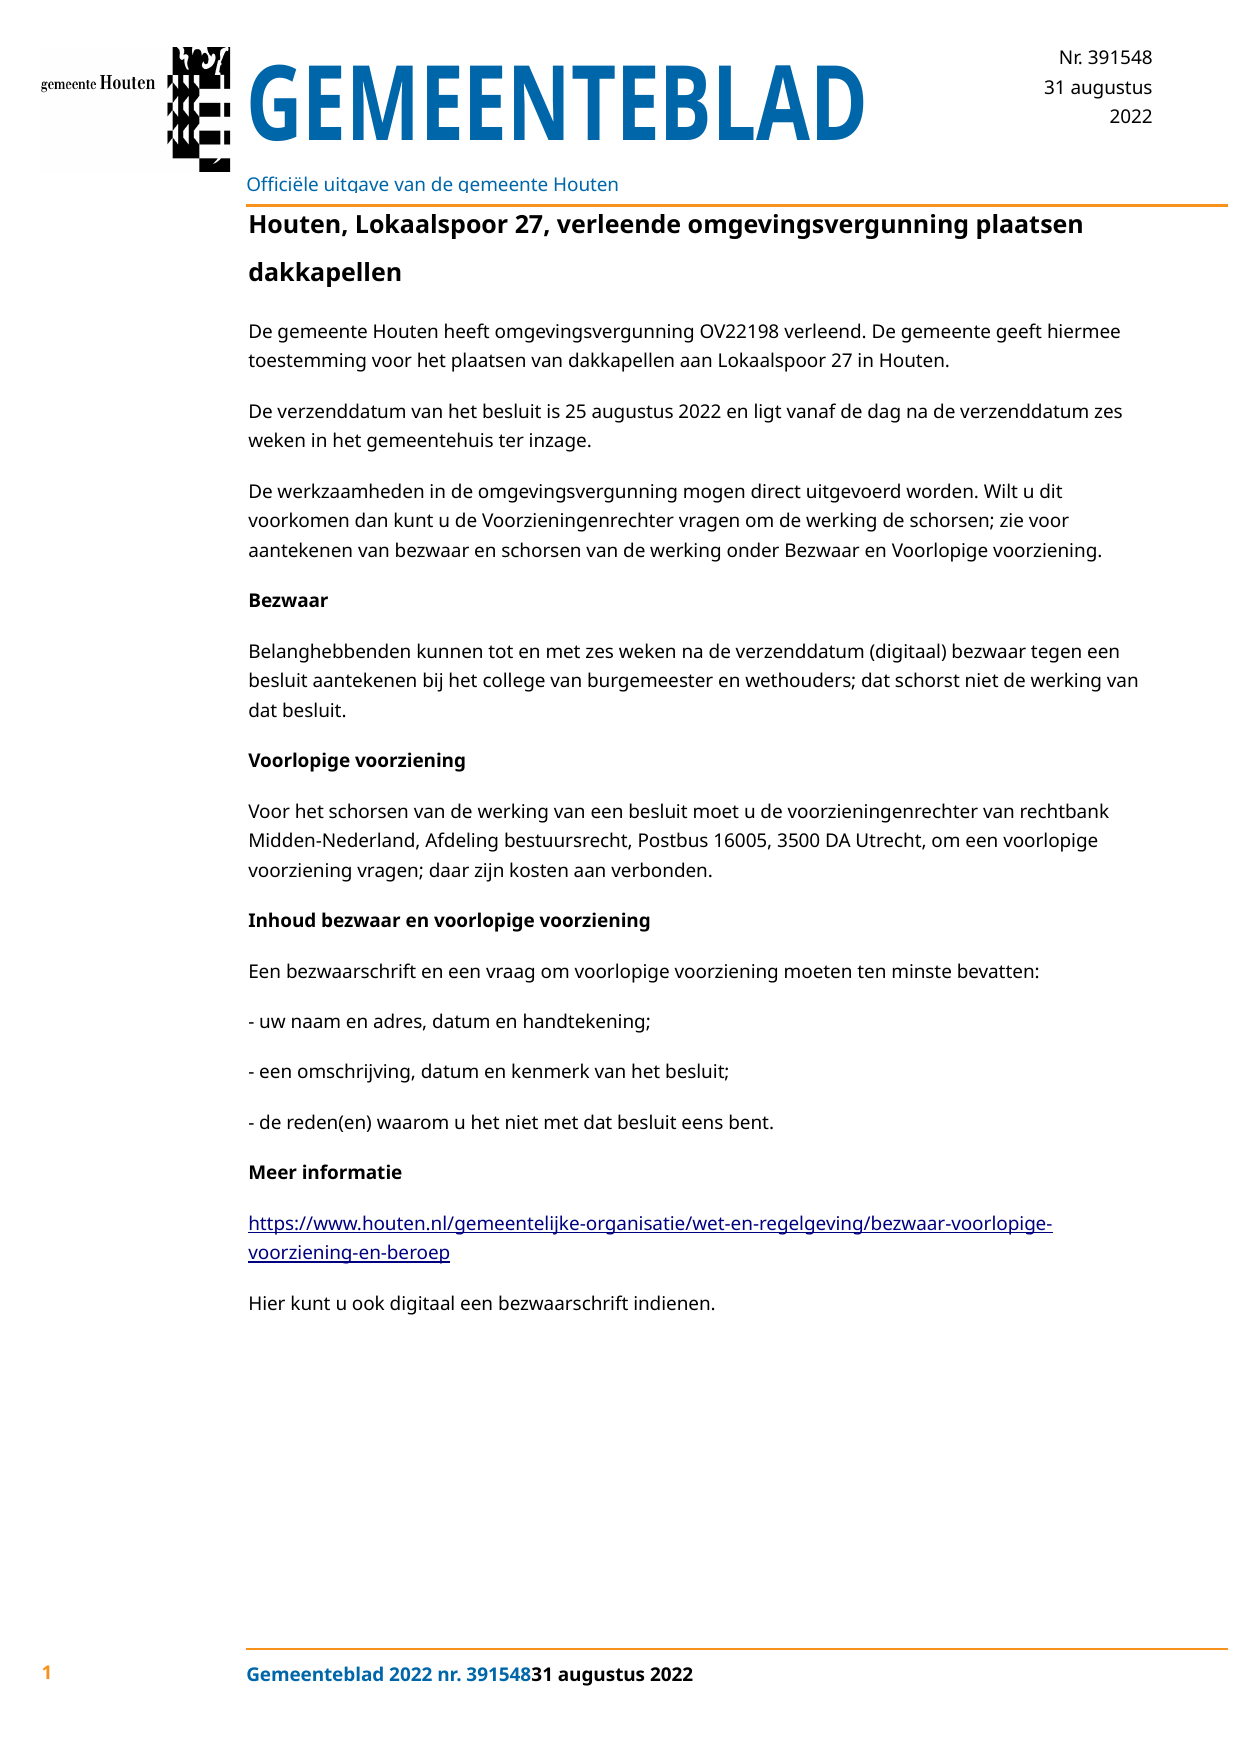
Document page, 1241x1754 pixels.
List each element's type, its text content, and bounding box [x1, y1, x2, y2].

text Bezwaar [248, 587, 1152, 613]
text - de reden(en) waarom u het niet met dat besluit eens bent. [248, 1109, 1152, 1135]
text De verzenddatum van het besluit is 25 augustus 2022 en ligt vanaf de dag na de verzenddatum zes weken in het gemeentehuis ter inzage. [248, 398, 1152, 453]
text Hier kunt u ook digitaal een bezwaarschrift indienen. [248, 1290, 1152, 1316]
text Belanghebbenden kunnen tot en met zes weken na de verzenddatum (digitaal) bezwaar tegen een besluit aantekenen bij het college van burgemeester en wethouders; dat schorst niet de werking van dat besluit. [248, 638, 1152, 723]
text De werkzaamheden in de omgevingsvergunning mogen direct uitgevoerd worden. Wilt u dit voorkomen dan kunt u de Voorzieningenrechter vragen om de werking de schorsen; zie voor aantekenen van bezwaar en schorsen van de werking onder Bezwaar en Voorlopige voorziening. [248, 478, 1152, 563]
text Voorlopige voorziening [248, 747, 1152, 773]
text Meer informatie [248, 1159, 1152, 1185]
picture [41, 47, 231, 172]
text Inhoud bezwaar en voorlopige voorziening [248, 907, 1152, 933]
text https://www.houten.nl/gemeentelijke-organisatie/wet-en-regelgeving/bezwaar-voorlopige-voorziening-en-beroep [248, 1210, 1152, 1265]
text De gemeente Houten heeft omgevingsvergunning OV22198 verleend. De gemeente geeft hiermee toestemming voor het plaatsen van dakkapellen aan Lokaalspoor 27 in Houten. [248, 318, 1152, 373]
text Een bezwaarschrift en een vraag om voorlopige voorziening moeten ten minste bevatten: [248, 958, 1152, 984]
text Houten, Lokaalspoor 27, verleende omgevingsvergunning plaatsen dakkapellen [248, 207, 1152, 288]
text - uw naam en adres, datum en handtekening; [248, 1008, 1152, 1034]
text - een omschrijving, datum en kenmerk van het besluit; [248, 1059, 1152, 1084]
text Voor het schorsen van de werking van een besluit moet u de voorzieningenrechter van rechtbank Midden-Nederland, Afdeling bestuursrecht, Postbus 16005, 3500 DA Utrecht, om een voorlopige voorziening vragen; daar zijn kosten aan verbonden. [248, 798, 1152, 883]
